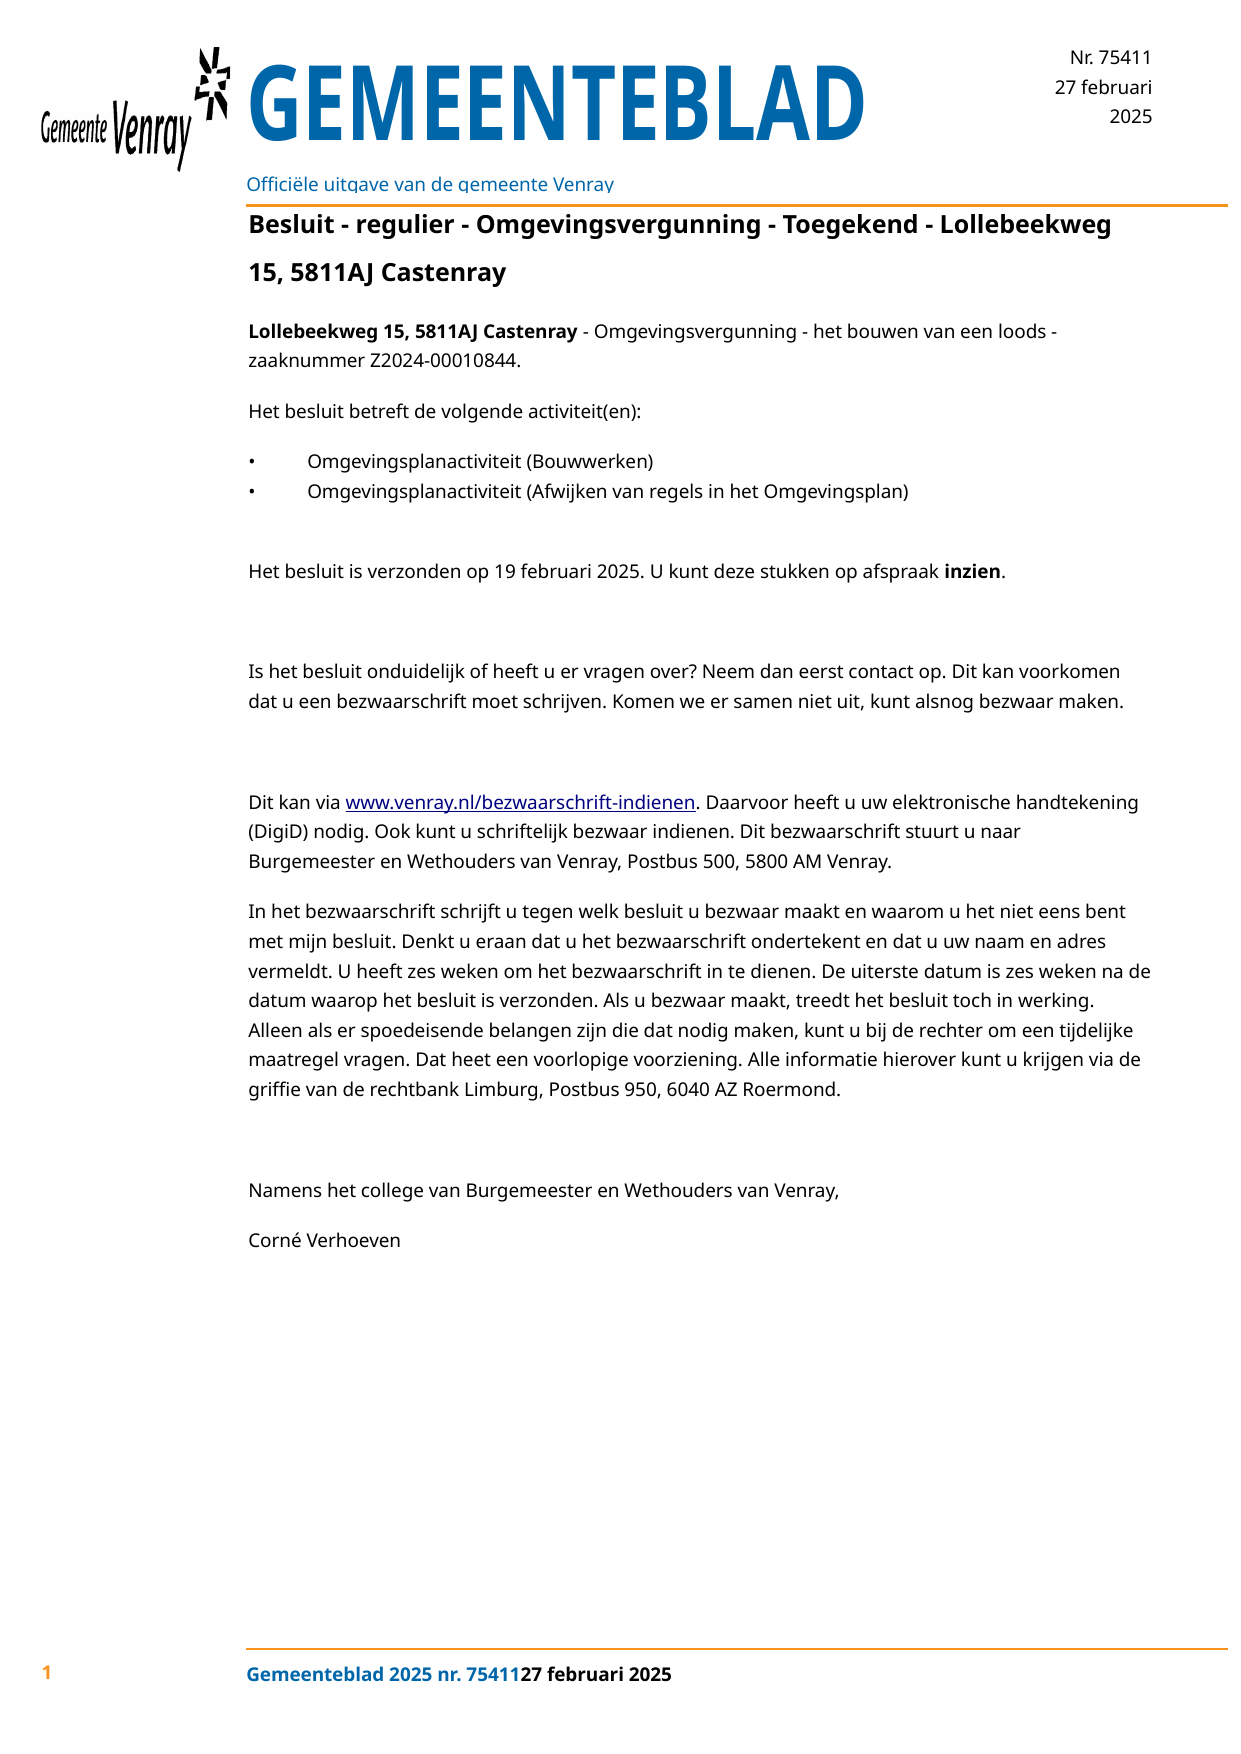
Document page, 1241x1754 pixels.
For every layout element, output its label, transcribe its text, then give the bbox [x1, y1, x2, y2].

picture [41, 47, 231, 172]
text Het besluit is verzonden op 19 februari 2025. U kunt deze stukken op afspraak inzien. [248, 558, 1152, 584]
text Corné Verhoeven [248, 1227, 1152, 1253]
text Besluit - regulier - Omgevingsvergunning - Toegekend - Lollebeekweg 15, 5811AJ Castenray [248, 207, 1152, 288]
text Dit kan via www.venray.nl/bezwaarschrift-indienen. Daarvoor heeft u uw elektronische handtekening (DigiD) nodig. Ook kunt u schriftelijk bezwaar indienen. Dit bezwaarschrift stuurt u naar Burgemeester en Wethouders van Venray, Postbus 500, 5800 AM Venray. [248, 789, 1152, 874]
list Omgevingsplanactiviteit (Afwijken van regels in het Omgevingsplan) [248, 478, 1152, 504]
text Namens het college van Burgemeester en Wethouders van Venray, [248, 1177, 1152, 1203]
text Is het besluit onduidelijk of heeft u er vragen over? Neem dan eerst contact op. Dit kan voorkomen dat u een bezwaarschrift moet schrijven. Komen we er samen niet uit, kunt alsnog bezwaar maken. [248, 659, 1152, 714]
text Lollebeekweg 15, 5811AJ Castenray - Omgevingsvergunning - het bouwen van een loods - zaaknummer Z2024-00010844. [248, 318, 1152, 373]
text Het besluit betreft de volgende activiteit(en): [248, 398, 1152, 424]
text In het bezwaarschrift schrijft u tegen welk besluit u bezwaar maakt en waarom u het niet eens bent met mijn besluit. Denkt u eraan dat u het bezwaarschrift ondertekent en dat u uw naam en adres vermeldt. U heeft zes weken om het bezwaarschrift in te dienen. De uiterste datum is zes weken na de datum waarop het besluit is verzonden. Als u bezwaar maakt, treedt het besluit toch in werking. Alleen als er spoedeisende belangen zijn die dat nodig maken, kunt u bij de rechter om een tijdelijke maatregel vragen. Dat heet een voorlopige voorziening. Alle informatie hierover kunt u krijgen via de griffie van de rechtbank Limburg, Postbus 950, 6040 AZ Roermond. [248, 899, 1152, 1102]
list Omgevingsplanactiviteit (Bouwwerken) [248, 448, 1152, 474]
